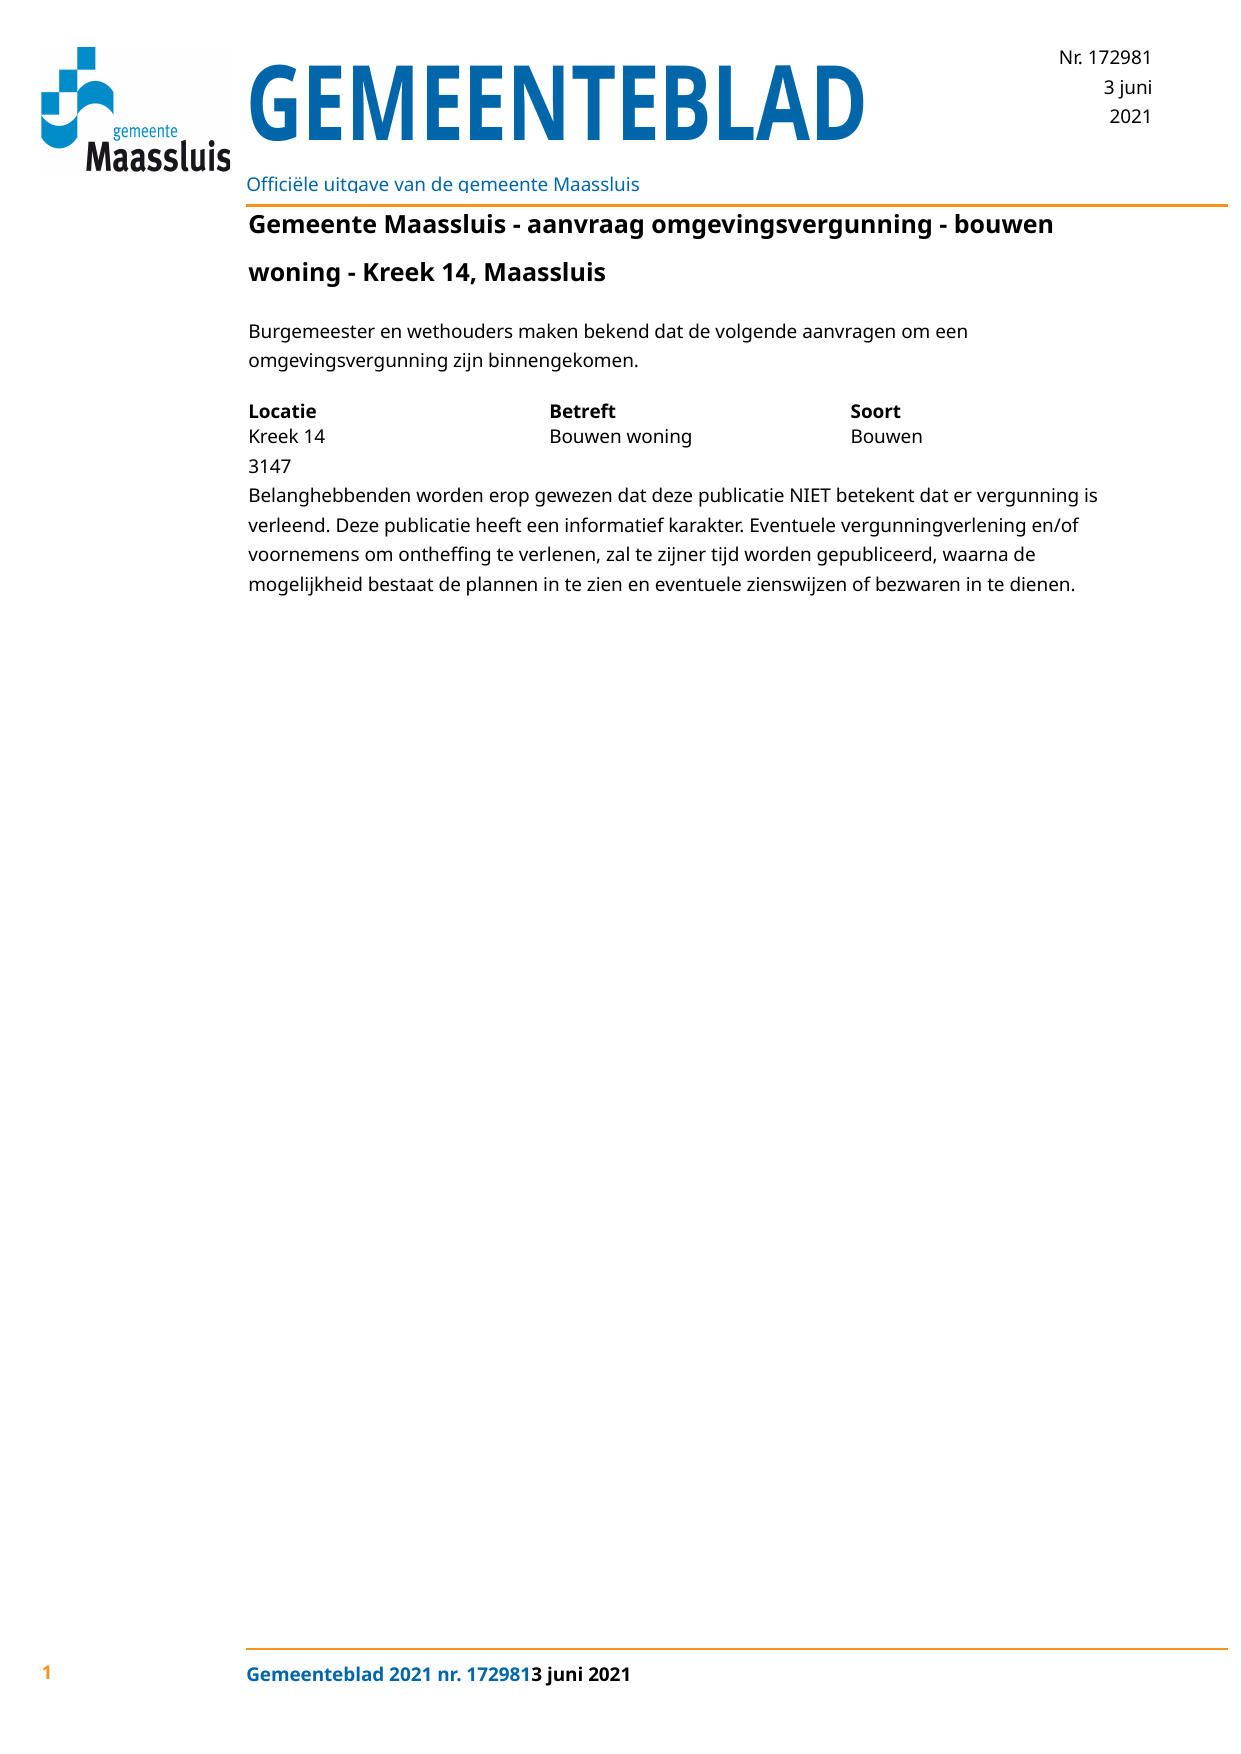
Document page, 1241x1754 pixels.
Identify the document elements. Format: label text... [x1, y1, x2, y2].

text Belanghebbenden worden erop gewezen dat deze publicatie NIET betekent dat er vergunning is verleend. Deze publicatie heeft een informatief karakter. Eventuele vergunningverlening en/of voornemens om ontheffing te verlenen, zal te zijner tijd worden gepubliceerd, waarna de mogelijkheid bestaat de plannen in te zien en eventuele zienswijzen of bezwaren in te dienen. [248, 482, 1152, 597]
table_header Betreft [549, 398, 850, 424]
table_cell Bouwen [850, 424, 1152, 479]
picture [41, 47, 77, 92]
text Burgemeester en wethouders maken bekend dat de volgende aanvragen om een omgevingsvergunning zijn binnengekomen. [248, 318, 1152, 373]
table_header Soort [850, 398, 1152, 424]
picture [41, 47, 231, 172]
table_cell Bouwen woning [549, 424, 850, 479]
text Gemeente Maassluis - aanvraag omgevingsvergunning - bouwen woning - Kreek 14, Maassluis [248, 207, 1152, 288]
table_cell Kreek 14 3147 [248, 424, 549, 479]
table_header Locatie [248, 398, 549, 424]
